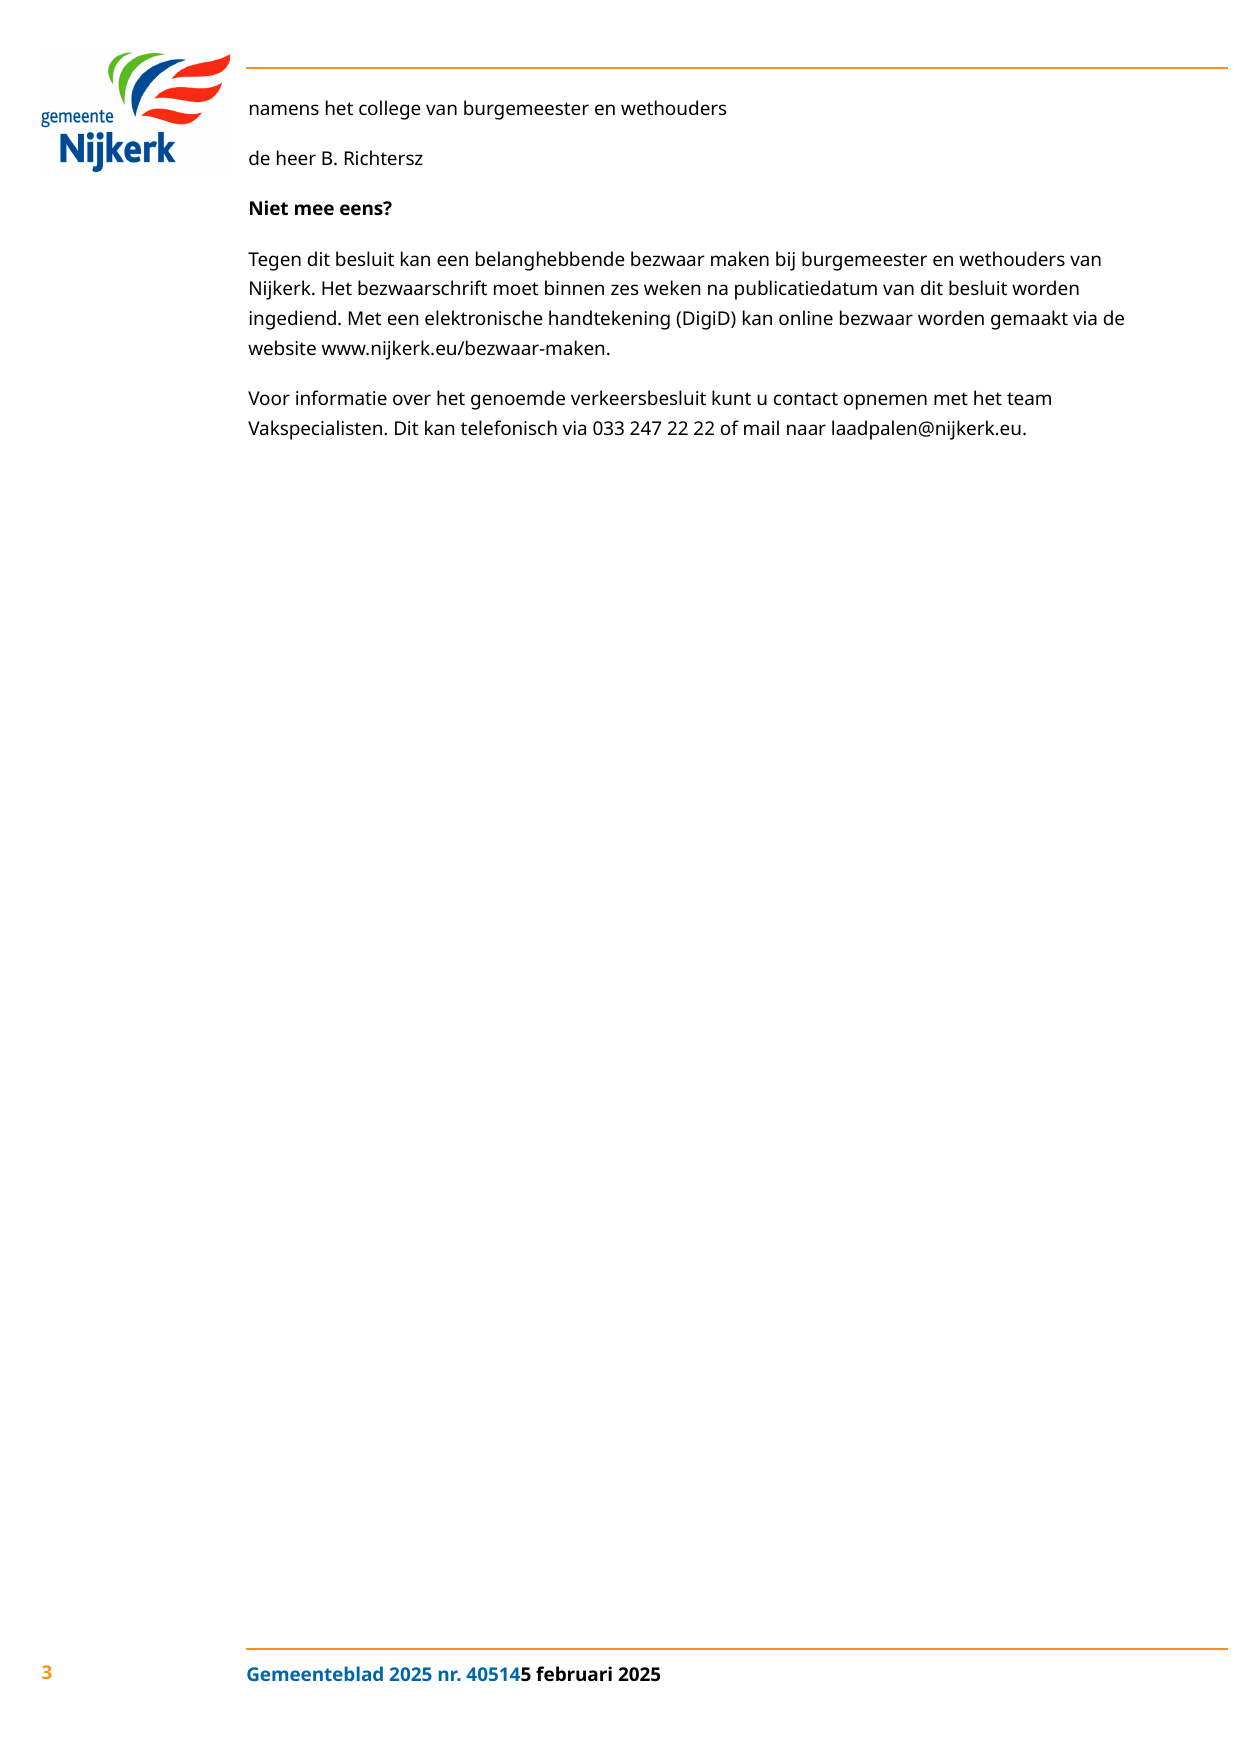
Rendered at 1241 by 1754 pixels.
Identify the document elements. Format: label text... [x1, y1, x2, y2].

text de heer B. Richtersz [248, 145, 1152, 171]
picture [41, 47, 231, 172]
text Niet mee eens? [248, 196, 1152, 221]
text Voor informatie over het genoemde verkeersbesluit kunt u contact opnemen met het team Vakspecialisten. Dit kan telefonisch via 033 247 22 22 of mail naar laadpalen@nijkerk.eu. [248, 385, 1152, 441]
text namens het college van burgemeester en wethouders [248, 95, 1152, 121]
text Tegen dit besluit kan een belanghebbende bezwaar maken bij burgemeester en wethouders van Nijkerk. Het bezwaarschrift moet binnen zes weken na publicatiedatum van dit besluit worden ingediend. Met een elektronische handtekening (DigiD) kan online bezwaar worden gemaakt via de website www.nijkerk.eu/bezwaar-maken. [248, 246, 1152, 361]
